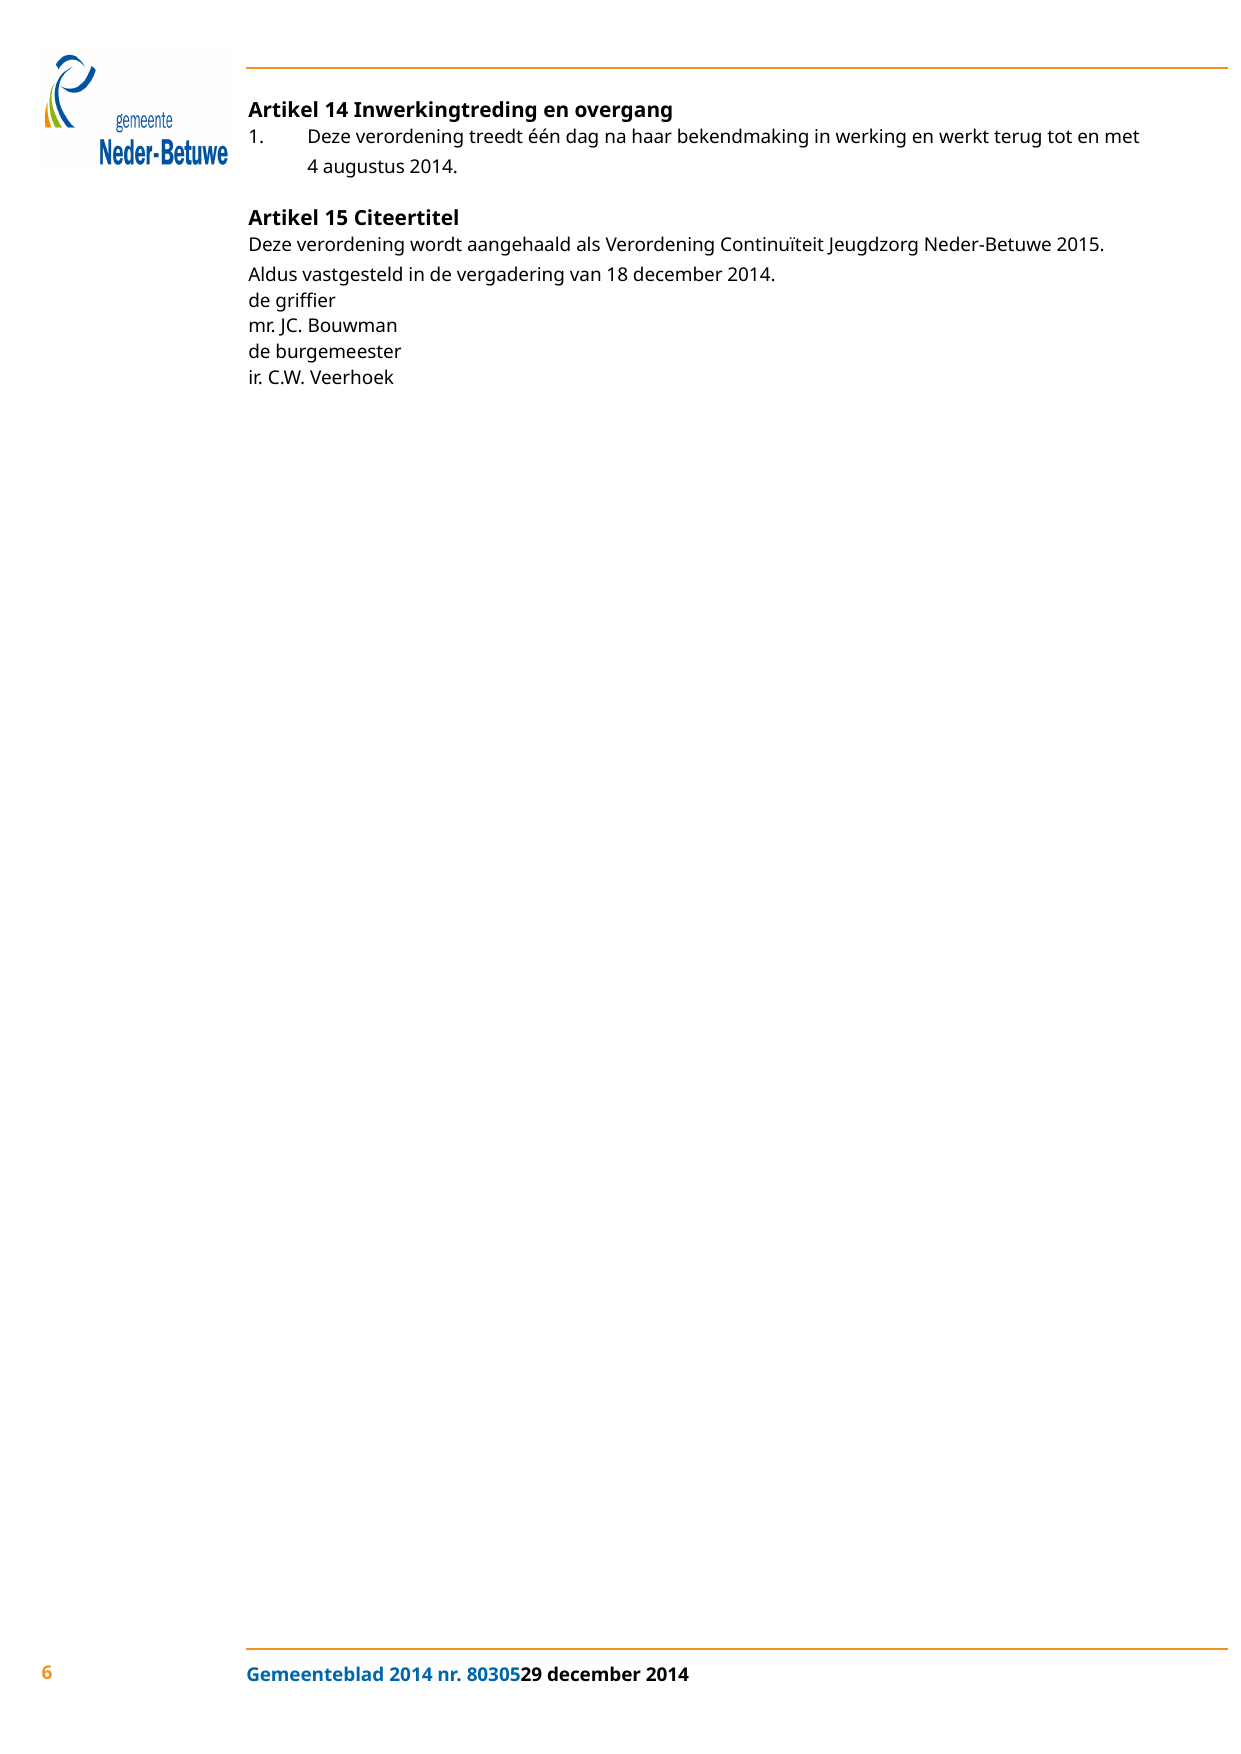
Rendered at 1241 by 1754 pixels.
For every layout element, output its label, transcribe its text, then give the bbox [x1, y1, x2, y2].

picture [41, 47, 231, 172]
list Deze verordening treedt één dag na haar bekendmaking in werking en werkt terug tot en met 4 augustus 2014. [248, 123, 1152, 178]
text mr. JC. Bouwman [248, 313, 1152, 338]
text Artikel 15 Citeertitel [248, 203, 1152, 232]
text de griffier [248, 287, 1152, 313]
text Deze verordening wordt aangehaald als Verordening Continuïteit Jeugdzorg Neder-Betuwe 2015. [248, 232, 1152, 257]
text Aldus vastgesteld in de vergadering van 18 december 2014. [248, 261, 1152, 287]
text Artikel 14 Inwerkingtreding en overgang [248, 95, 1152, 123]
text ir. C.W. Veerhoek [248, 364, 1152, 390]
text de burgemeester [248, 338, 1152, 364]
